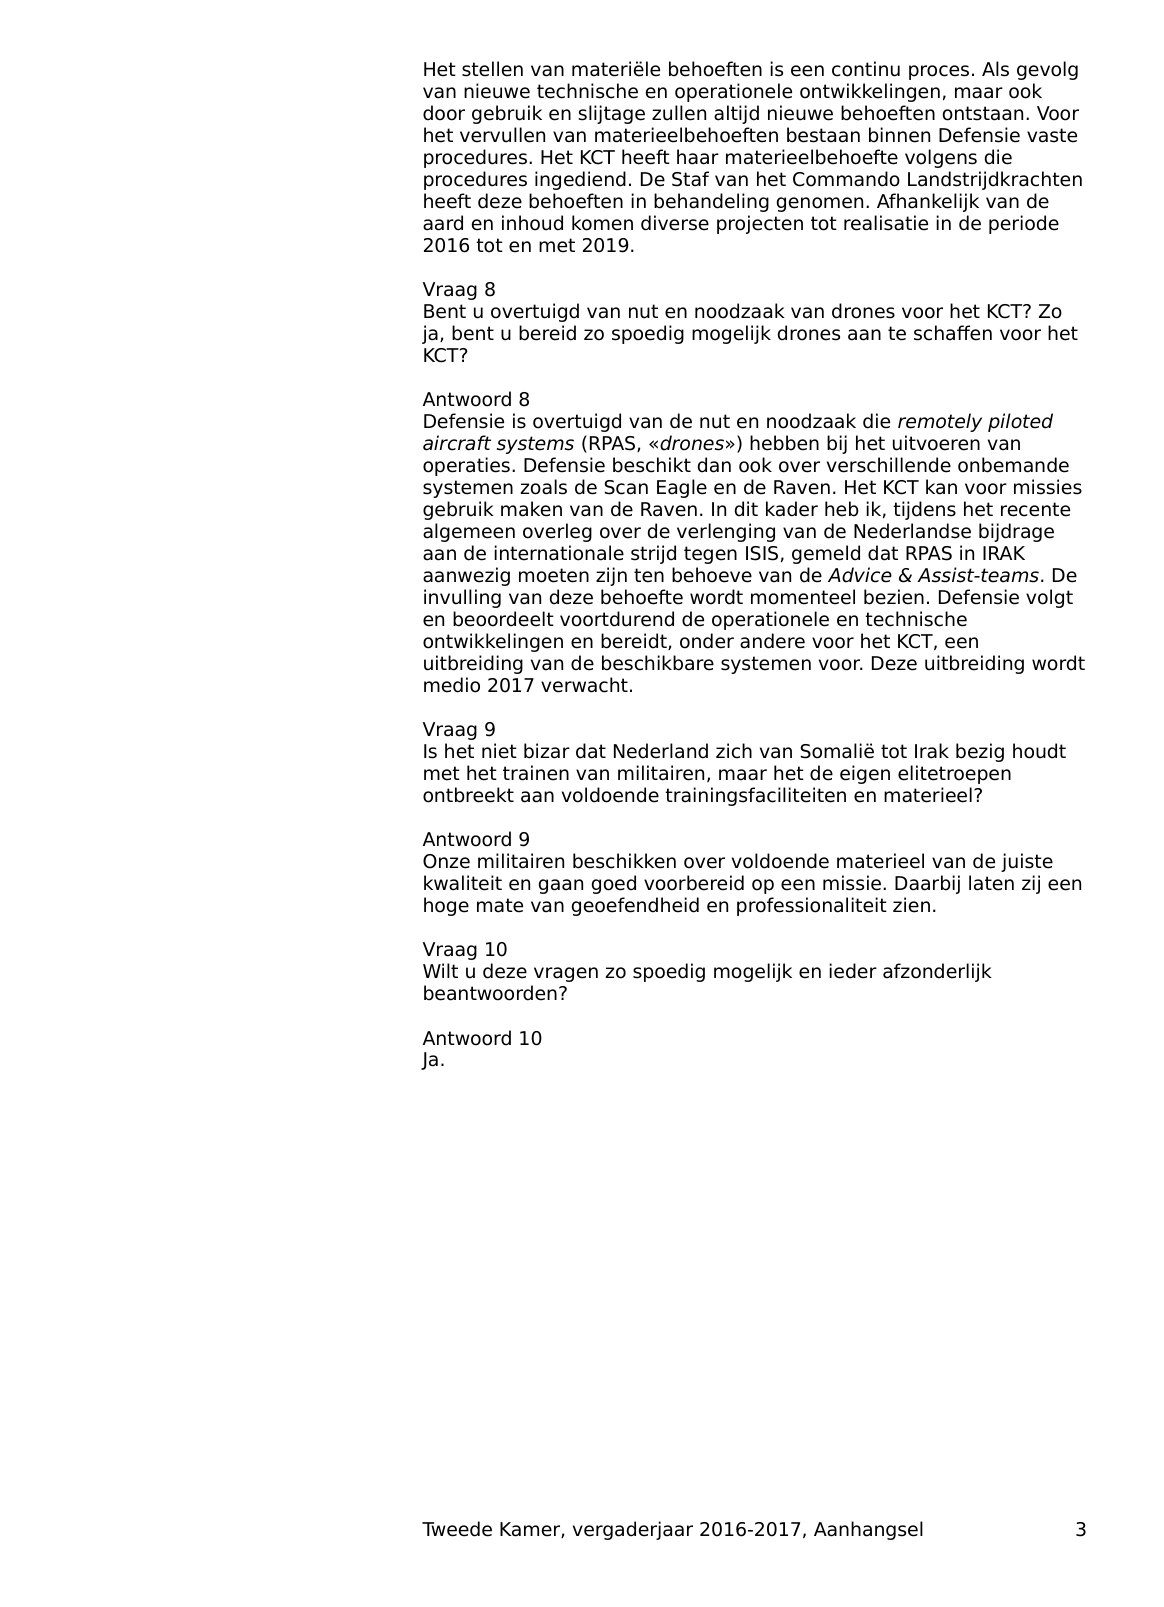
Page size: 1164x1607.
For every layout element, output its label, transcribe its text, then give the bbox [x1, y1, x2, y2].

text Vraag 8 [422, 279, 1087, 301]
text Is het niet bizar dat Nederland zich van Somalië tot Irak bezig houdt met het trainen van militairen, maar het de eigen elitetroepen ontbreekt aan voldoende trainingsfaciliteiten en materieel? [422, 741, 1087, 807]
text Het stellen van materiële behoeften is een continu proces. Als gevolg van nieuwe technische en operationele ontwikkelingen, maar ook door gebruik en slijtage zullen altijd nieuwe behoeften ontstaan. Voor het vervullen van materieelbehoeften bestaan binnen Defensie vaste procedures. Het KCT heeft haar materieelbehoefte volgens die procedures ingediend. De Staf van het Commando Landstrijdkrachten heeft deze behoeften in behandeling genomen. Afhankelijk van de aard en inhoud komen diverse projecten tot realisatie in de periode 2016 tot en met 2019. [422, 59, 1087, 257]
text Vraag 9 [422, 719, 1087, 741]
text Antwoord 10 [422, 1027, 1087, 1049]
text Vraag 10 [422, 939, 1087, 961]
text Wilt u deze vragen zo spoedig mogelijk en ieder afzonderlijk beantwoorden? [422, 961, 1087, 1005]
text Defensie is overtuigd van de nut en noodzaak die remotely piloted aircraft systems (RPAS, «drones») hebben bij het uitvoeren van operaties. Defensie beschikt dan ook over verschillende onbemande systemen zoals de Scan Eagle en de Raven. Het KCT kan voor missies gebruik maken van de Raven. In dit kader heb ik, tijdens het recente algemeen overleg over de verlenging van de Nederlandse bijdrage aan de internationale strijd tegen ISIS, gemeld dat RPAS in IRAK aanwezig moeten zijn ten behoeve van de Advice & Assist-teams. De invulling van deze behoefte wordt momenteel bezien. Defensie volgt en beoordeelt voortdurend de operationele en technische ontwikkelingen en bereidt, onder andere voor het KCT, een uitbreiding van de beschikbare systemen voor. Deze uitbreiding wordt medio 2017 verwacht. [422, 411, 1087, 697]
text Antwoord 8 [422, 389, 1087, 411]
text Antwoord 9 [422, 829, 1087, 851]
text Onze militairen beschikken over voldoende materieel van de juiste kwaliteit en gaan goed voorbereid op een missie. Daarbij laten zij een hoge mate van geoefendheid en professionaliteit zien. [422, 851, 1087, 917]
text Ja. [422, 1049, 1087, 1071]
text Bent u overtuigd van nut en noodzaak van drones voor het KCT? Zo ja, bent u bereid zo spoedig mogelijk drones aan te schaffen voor het KCT? [422, 301, 1087, 367]
